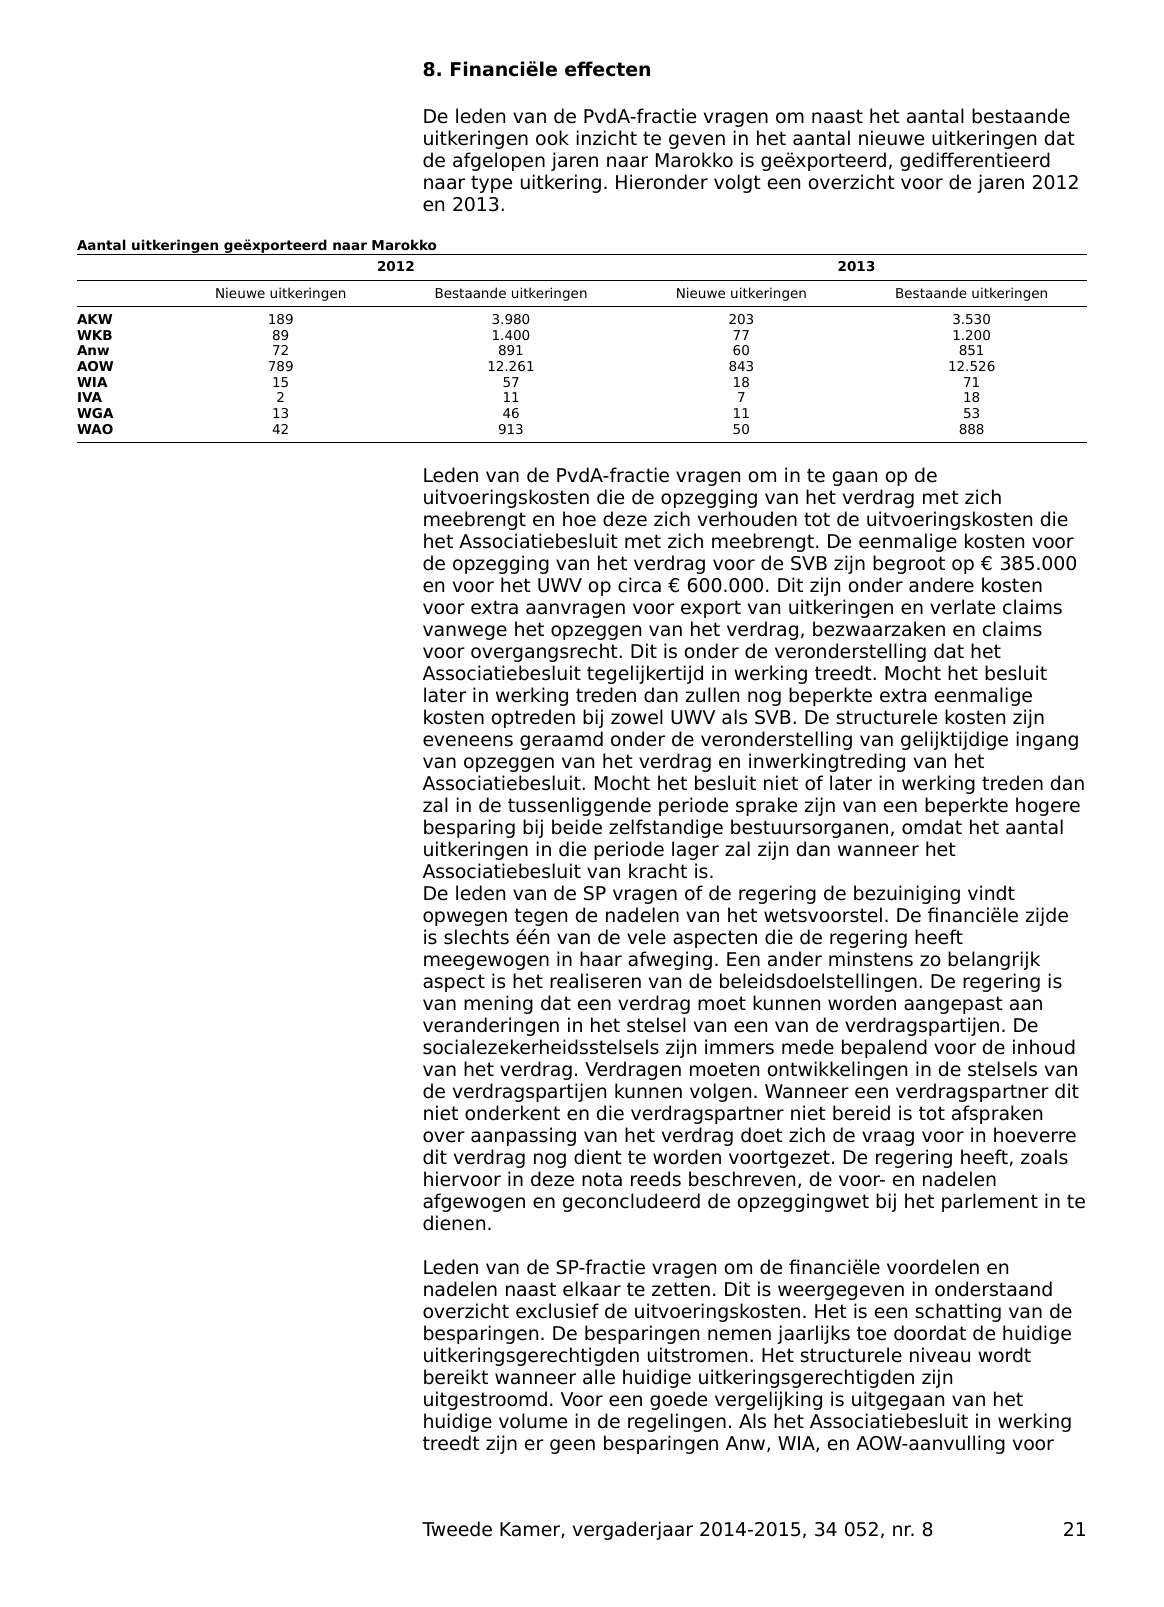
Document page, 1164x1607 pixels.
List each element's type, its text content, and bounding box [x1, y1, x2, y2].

table_cell Anw [77, 343, 165, 359]
table_cell 851 [856, 343, 1087, 359]
table_cell [77, 281, 165, 306]
table_cell 203 [626, 307, 856, 327]
table_cell 1.400 [396, 327, 626, 343]
table_cell 71 [856, 375, 1087, 390]
table_cell 11 [396, 390, 626, 406]
table_cell 1.200 [856, 327, 1087, 343]
table_cell 2013 [626, 255, 1087, 280]
table_cell AOW [77, 359, 165, 374]
table_cell 12.526 [856, 359, 1087, 374]
table_cell 11 [626, 406, 856, 422]
table_cell WGA [77, 406, 165, 422]
table_cell 57 [396, 375, 626, 390]
table_cell Bestaande uitkeringen [856, 281, 1087, 306]
table_cell 60 [626, 343, 856, 359]
subtitle 8. Financiële effecten [422, 59, 1087, 81]
table_cell 2012 [165, 255, 626, 280]
table_cell WAO [77, 422, 165, 442]
table_cell 13 [165, 406, 396, 422]
table_cell 888 [856, 422, 1087, 442]
text Leden van de SP-fractie vragen om de financiële voordelen en nadelen naast elkaar te zetten. Dit is weergegeven in onderstaand overzicht exclusief de uitvoeringskosten. Het is een schatting van de besparingen. De besparingen nemen jaarlijks toe doordat de huidige uitkeringsgerechtigden uitstromen. Het structurele niveau wordt bereikt wanneer alle huidige uitkeringsgerechtigden zijn uitgestroomd. Voor een goede vergelijking is uitgegaan van het huidige volume in de regelingen. Als het Associatiebesluit in werking treedt zijn er geen besparingen Anw, WIA, en AOW-aanvulling voor [422, 1257, 1087, 1454]
text Leden van de PvdA-fractie vragen om in te gaan op de uitvoeringskosten die de opzegging van het verdrag met zich meebrengt en hoe deze zich verhouden tot de uitvoeringskosten die het Associatiebesluit met zich meebrengt. De eenmalige kosten voor de opzegging van het verdrag voor de SVB zijn begroot op € 385.000 en voor het UWV op circa € 600.000. Dit zijn onder andere kosten voor extra aanvragen voor export van uitkeringen en verlate claims vanwege het opzeggen van het verdrag, bezwaarzaken en claims voor overgangsrecht. Dit is onder de veronderstelling dat het Associatiebesluit tegelijkertijd in werking treedt. Mocht het besluit later in werking treden dan zullen nog beperkte extra eenmalige kosten optreden bij zowel UWV als SVB. De structurele kosten zijn eveneens geraamd onder de veronderstelling van gelijktijdige ingang van opzeggen van het verdrag en inwerkingtreding van het Associatiebesluit. Mocht het besluit niet of later in werking treden dan zal in de tussenliggende periode sprake zijn van een beperkte hogere besparing bij beide zelfstandige bestuursorganen, omdat het aantal uitkeringen in die periode lager zal zijn dan wanneer het Associatiebesluit van kracht is. [422, 465, 1087, 883]
table_cell 15 [165, 375, 396, 390]
text De leden van de PvdA-fractie vragen om naast het aantal bestaande uitkeringen ook inzicht te geven in het aantal nieuwe uitkeringen dat de afgelopen jaren naar Marokko is geëxporteerd, gedifferentieerd naar type uitkering. Hieronder volgt een overzicht voor de jaren 2012 en 2013. [422, 106, 1087, 216]
table_cell 12.261 [396, 359, 626, 374]
table_cell 913 [396, 422, 626, 442]
table_cell 18 [626, 375, 856, 390]
table_cell WKB [77, 327, 165, 343]
table_cell 50 [626, 422, 856, 442]
table_cell 2 [165, 390, 396, 406]
table_cell IVA [77, 390, 165, 406]
table_cell WIA [77, 375, 165, 390]
table_cell AKW [77, 307, 165, 327]
table_cell 89 [165, 327, 396, 343]
table_cell 3.530 [856, 307, 1087, 327]
table_cell 789 [165, 359, 396, 374]
table_cell 42 [165, 422, 396, 442]
table_cell 72 [165, 343, 396, 359]
table_cell 891 [396, 343, 626, 359]
table_header Aantal uitkeringen geëxporteerd naar Marokko [77, 238, 1087, 253]
table_cell 7 [626, 390, 856, 406]
text De leden van de SP vragen of de regering de bezuiniging vindt opwegen tegen de nadelen van het wetsvoorstel. De financiële zijde is slechts één van de vele aspecten die de regering heeft meegewogen in haar afweging. Een ander minstens zo belangrijk aspect is het realiseren van de beleidsdoelstellingen. De regering is van mening dat een verdrag moet kunnen worden aangepast aan veranderingen in het stelsel van een van de verdragspartijen. De socialezekerheidsstelsels zijn immers mede bepalend voor de inhoud van het verdrag. Verdragen moeten ontwikkelingen in de stelsels van de verdragspartijen kunnen volgen. Wanneer een verdragspartner dit niet onderkent en die verdragspartner niet bereid is tot afspraken over aanpassing van het verdrag doet zich de vraag voor in hoeverre dit verdrag nog dient te worden voortgezet. De regering heeft, zoals hiervoor in deze nota reeds beschreven, de voor- en nadelen afgewogen en geconcludeerd de opzeggingwet bij het parlement in te dienen. [422, 883, 1087, 1234]
table_cell 53 [856, 406, 1087, 422]
table_cell 843 [626, 359, 856, 374]
table_cell 46 [396, 406, 626, 422]
table_cell 77 [626, 327, 856, 343]
table_cell 3.980 [396, 307, 626, 327]
table_cell [77, 255, 165, 280]
table_cell 18 [856, 390, 1087, 406]
table_cell Nieuwe uitkeringen [165, 281, 396, 306]
table_cell Bestaande uitkeringen [396, 281, 626, 306]
table_cell Nieuwe uitkeringen [626, 281, 856, 306]
table_cell 189 [165, 307, 396, 327]
